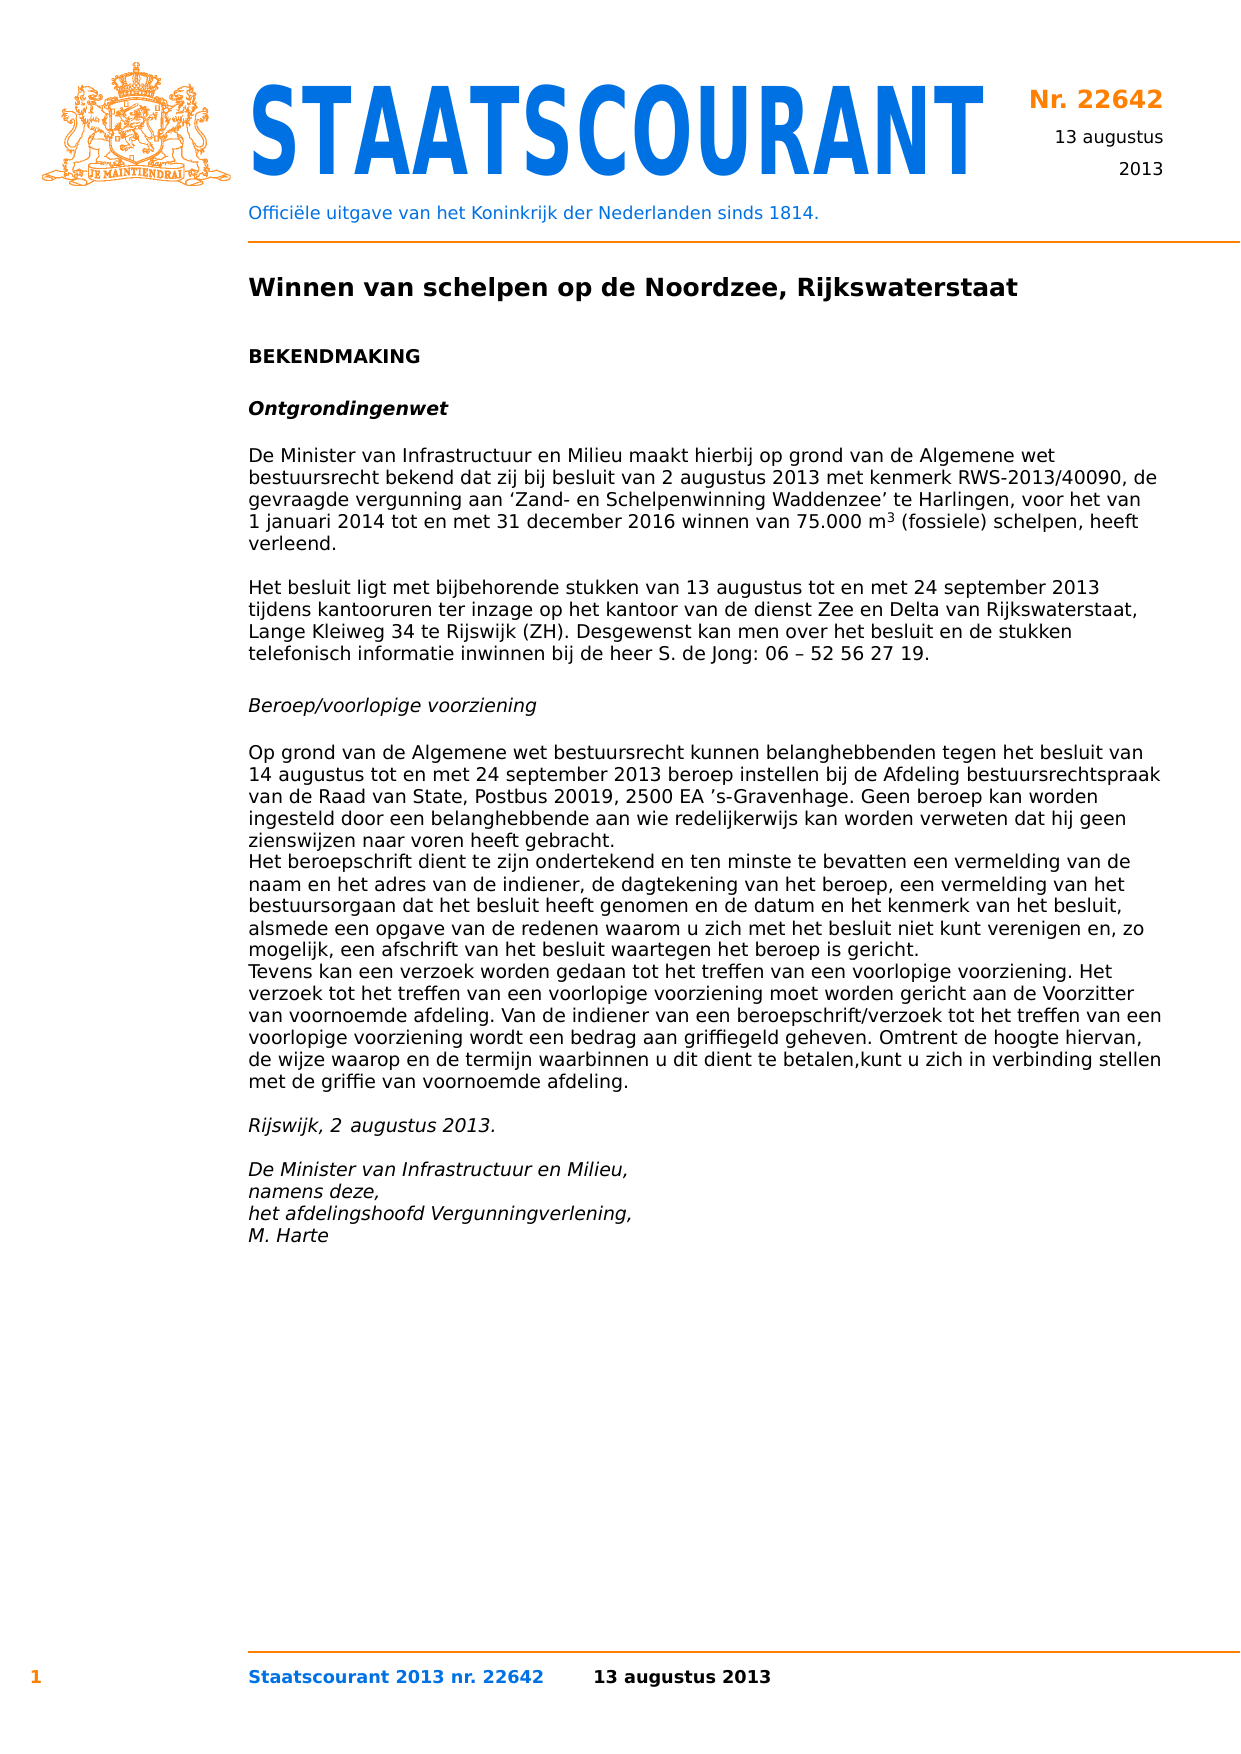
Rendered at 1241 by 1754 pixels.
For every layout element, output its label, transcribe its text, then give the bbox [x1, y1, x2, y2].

picture [41, 62, 231, 186]
subtitle BEKENDMAKING [248, 346, 1163, 368]
text Rijswijk, 2 augustus 2013. [248, 1115, 1163, 1137]
table_cell 2013 [998, 153, 1240, 203]
text De Minister van Infrastructuur en Milieu maakt hierbij op grond van de Algemene wet bestuursrecht bekend dat zij bij besluit van 2 augustus 2013 met kenmerk RWS-2013/40090, de gevraagde vergunning aan ‘Zand- en Schelpenwinning Waddenzee’ te Harlingen, voor het van 1 januari 2014 tot en met 31 december 2016 winnen van 75.000 m3 (fossiele) schelpen, heeft verleend. [248, 445, 1163, 555]
table_cell 13 augustus [998, 121, 1240, 153]
table_header Nr. 22642 [998, 62, 1240, 121]
text Op grond van de Algemene wet bestuursrecht kunnen belanghebbenden tegen het besluit van 14 augustus tot en met 24 september 2013 beroep instellen bij de Afdeling bestuursrechtspraak van de Raad van State, Postbus 20019, 2500 EA ’s-Gravenhage. Geen beroep kan worden ingesteld door een belanghebbende aan wie redelijkerwijs kan worden verweten dat hij geen zienswijzen naar voren heeft gebracht. [248, 742, 1163, 851]
table_cell Officiële uitgave van het Koninkrijk der Nederlanden sinds 1814. [248, 203, 1240, 241]
text Tevens kan een verzoek worden gedaan tot het treffen van een voorlopige voorziening. Het verzoek tot het treffen van een voorlopige voorziening moet worden gericht aan de Voorzitter van voornoemde afdeling. Van de indiener van een beroepschrift/verzoek tot het treffen van een voorlopige voorziening wordt een bedrag aan griffiegeld geheven. Omtrent de hoogte hiervan, de wijze waarop en de termijn waarbinnen u dit dient te betalen,kunt u zich in verbinding stellen met de griffie van voornoemde afdeling. [248, 961, 1163, 1093]
table_header [25, 62, 248, 241]
text De Minister van Infrastructuur en Milieu, namens deze, het afdelingshoofd Vergunningverlening, M. Harte [248, 1159, 1163, 1247]
table_header STAATSCOURANT [248, 62, 998, 203]
subtitle Ontgrondingenwet [248, 398, 1163, 420]
text Het beroepschrift dient te zijn ondertekend en ten minste te bevatten een vermelding van de naam en het adres van de indiener, de dagtekening van het beroep, een vermelding van het bestuursorgaan dat het besluit heeft genomen en de datum en het kenmerk van het besluit, alsmede een opgave van de redenen waarom u zich met het besluit niet kunt verenigen en, zo mogelijk, een afschrift van het besluit waartegen het beroep is gericht. [248, 851, 1163, 961]
text Het besluit ligt met bijbehorende stukken van 13 augustus tot en met 24 september 2013 tijdens kantooruren ter inzage op het kantoor van de dienst Zee en Delta van Rijkswaterstaat, Lange Kleiweg 34 te Rijswijk (ZH). Desgewenst kan men over het besluit en de stukken telefonisch informatie inwinnen bij de heer S. de Jong: 06 – 52 56 27 19. [248, 577, 1163, 664]
subtitle Beroep/voorlopige voorziening [248, 694, 1163, 717]
subtitle Winnen van schelpen op de Noordzee, Rijkswaterstaat [248, 273, 1163, 302]
